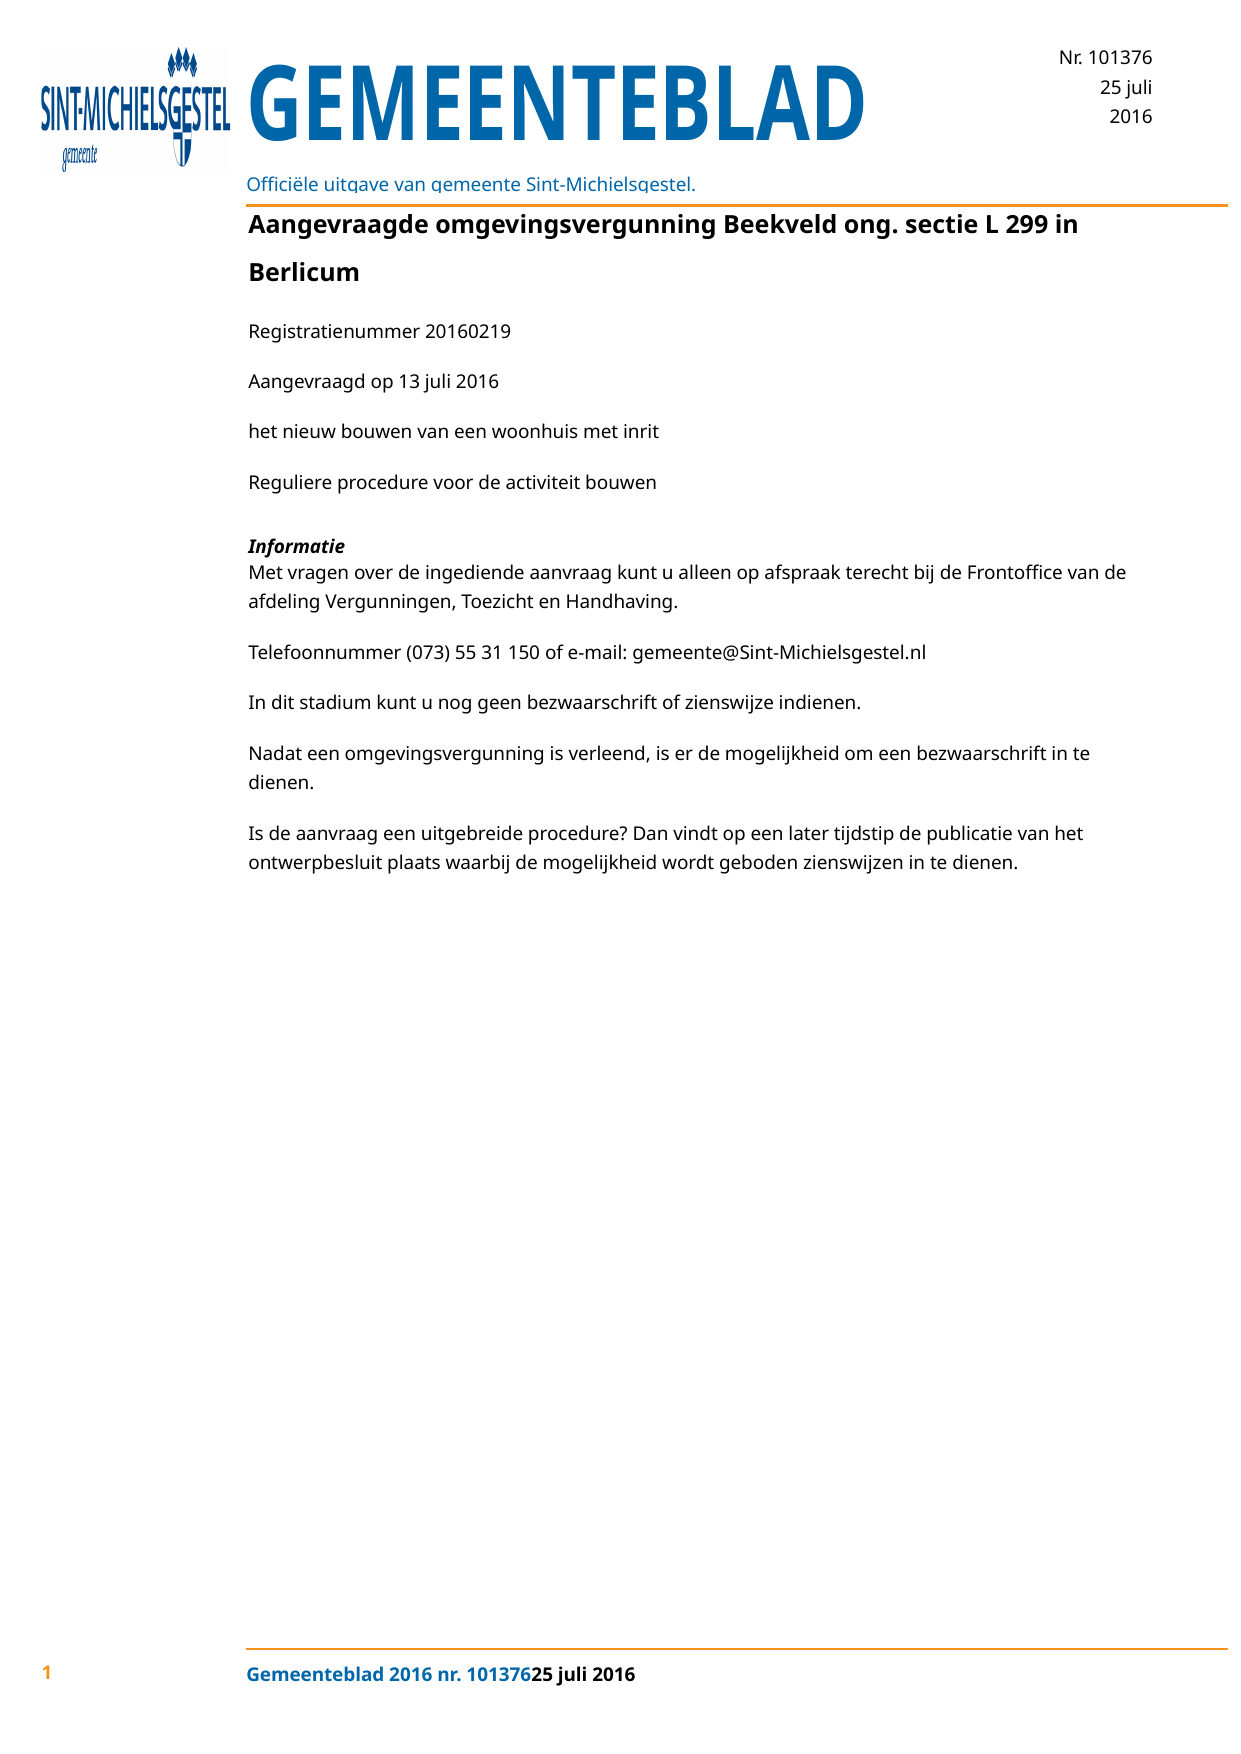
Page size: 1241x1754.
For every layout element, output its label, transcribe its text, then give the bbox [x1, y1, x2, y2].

text Aangevraagde omgevingsvergunning Beekveld ong. sectie L 299 in Berlicum [248, 207, 1152, 288]
text Registratienummer 20160219 [248, 318, 1152, 344]
text In dit stadium kunt u nog geen bezwaarschrift of zienswijze indienen. [248, 689, 1152, 715]
picture [41, 47, 231, 172]
text Informatie [248, 533, 1152, 559]
text Telefoonnummer (073) 55 31 150 of e-mail: gemeente@Sint-Michielsgestel.nl [248, 639, 1152, 664]
text Nadat een omgevingsvergunning is verleend, is er de mogelijkheid om een bezwaarschrift in te dienen. [248, 740, 1152, 795]
text Aangevraagd op 13 juli 2016 [248, 368, 1152, 394]
text Reguliere procedure voor de activiteit bouwen [248, 469, 1152, 495]
text Met vragen over de ingediende aanvraag kunt u alleen op afspraak terecht bij de Frontoffice van de afdeling Vergunningen, Toezicht en Handhaving. [248, 559, 1152, 614]
text Is de aanvraag een uitgebreide procedure? Dan vindt op een later tijdstip de publicatie van het ontwerpbesluit plaats waarbij de mogelijkheid wordt geboden zienswijzen in te dienen. [248, 820, 1152, 875]
text het nieuw bouwen van een woonhuis met inrit [248, 419, 1152, 444]
